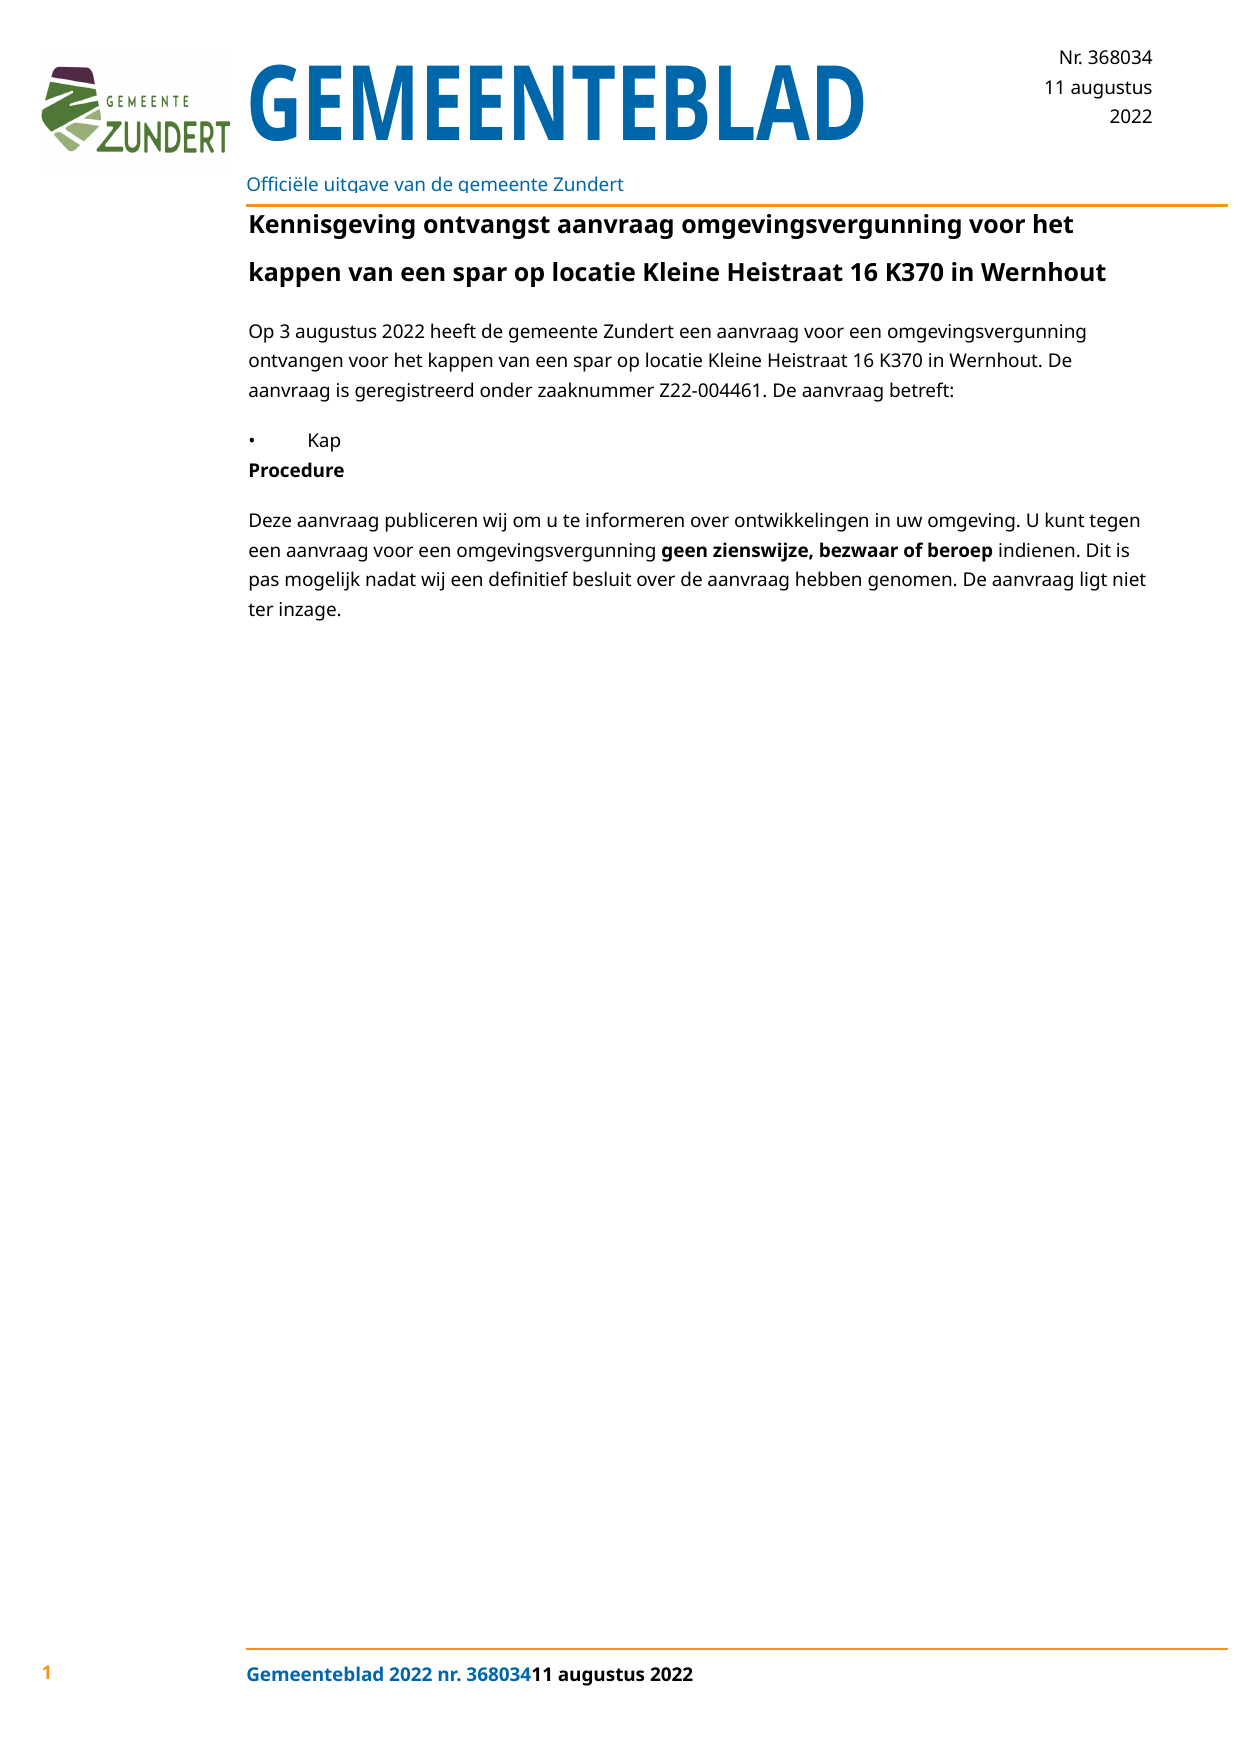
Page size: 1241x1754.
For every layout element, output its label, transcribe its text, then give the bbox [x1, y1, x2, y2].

picture [41, 47, 231, 172]
text Op 3 augustus 2022 heeft de gemeente Zundert een aanvraag voor een omgevingsvergunning ontvangen voor het kappen van een spar op locatie Kleine Heistraat 16 K370 in Wernhout. De aanvraag is geregistreerd onder zaaknummer Z22-004461. De aanvraag betreft: [248, 318, 1152, 403]
list Kap [248, 427, 1152, 453]
text Kennisgeving ontvangst aanvraag omgevingsvergunning voor het kappen van een spar op locatie Kleine Heistraat 16 K370 in Wernhout [248, 207, 1152, 288]
text Procedure [248, 457, 1152, 483]
text Deze aanvraag publiceren wij om u te informeren over ontwikkelingen in uw omgeving. U kunt tegen een aanvraag voor een omgevingsvergunning geen zienswijze, bezwaar of beroep indienen. Dit is pas mogelijk nadat wij een definitief besluit over de aanvraag hebben genomen. De aanvraag ligt niet ter inzage. [248, 507, 1152, 622]
